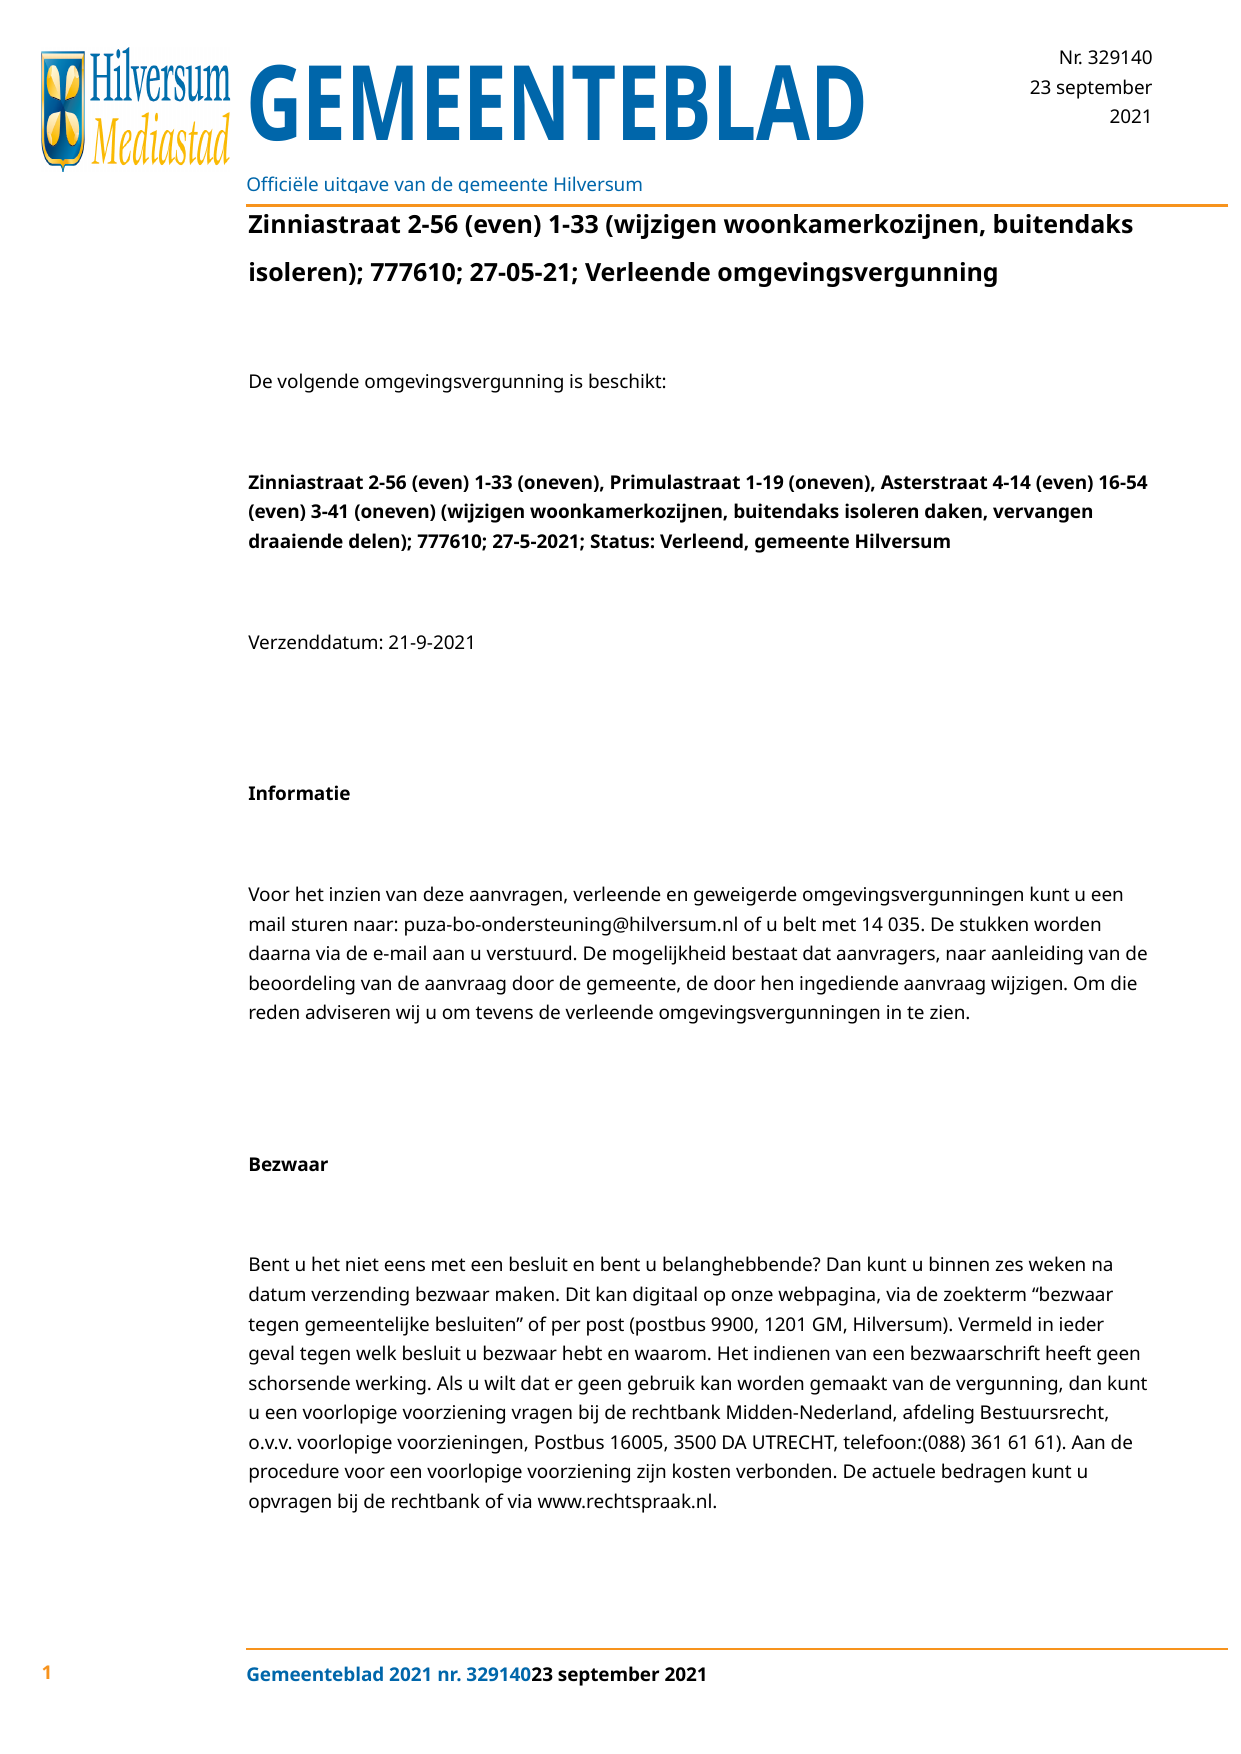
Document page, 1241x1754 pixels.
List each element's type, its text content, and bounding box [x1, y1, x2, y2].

text Verzenddatum: 21-9-2021 [248, 629, 1152, 655]
text Bezwaar [248, 1151, 1152, 1177]
text Voor het inzien van deze aanvragen, verleende en geweigerde omgevingsvergunningen kunt u een mail sturen naar: puza-bo-ondersteuning@hilversum.nl of u belt met 14 035. De stukken worden daarna via de e-mail aan u verstuurd. De mogelijkheid bestaat dat aanvragers, naar aanleiding van de beoordeling van de aanvraag door de gemeente, de door hen ingediende aanvraag wijzigen. Om die reden adviseren wij u om tevens de verleende omgevingsvergunningen in te zien. [248, 881, 1152, 1025]
text Bent u het niet eens met een besluit en bent u belanghebbende? Dan kunt u binnen zes weken na datum verzending bezwaar maken. Dit kan digitaal op onze webpagina, via de zoekterm “bezwaar tegen gemeentelijke besluiten” of per post (postbus 9900, 1201 GM, Hilversum). Vermeld in ieder geval tegen welk besluit u bezwaar hebt en waarom. Het indienen van een bezwaarschrift heeft geen schorsende werking. Als u wilt dat er geen gebruik kan worden gemaakt van de vergunning, dan kunt u een voorlopige voorziening vragen bij de rechtbank Midden-Nederland, afdeling Bestuursrecht, o.v.v. voorlopige voorzieningen, Postbus 16005, 3500 DA UTRECHT, telefoon:(088) 361 61 61). Aan de procedure voor een voorlopige voorziening zijn kosten verbonden. De actuele bedragen kunt u opvragen bij de rechtbank of via www.rechtspraak.nl. [248, 1252, 1152, 1514]
text Zinniastraat 2-56 (even) 1-33 (wijzigen woonkamerkozijnen, buitendaks isoleren); 777610; 27-05-21; Verleende omgevingsvergunning [248, 207, 1152, 288]
text Zinniastraat 2-56 (even) 1-33 (oneven), Primulastraat 1-19 (oneven), Asterstraat 4-14 (even) 16-54 (even) 3-41 (oneven) (wijzigen woonkamerkozijnen, buitendaks isoleren daken, vervangen draaiende delen); 777610; 27-5-2021; Status: Verleend, gemeente Hilversum [248, 469, 1152, 554]
text De volgende omgevingsvergunning is beschikt: [248, 368, 1152, 394]
text Informatie [248, 780, 1152, 806]
picture [41, 47, 231, 172]
